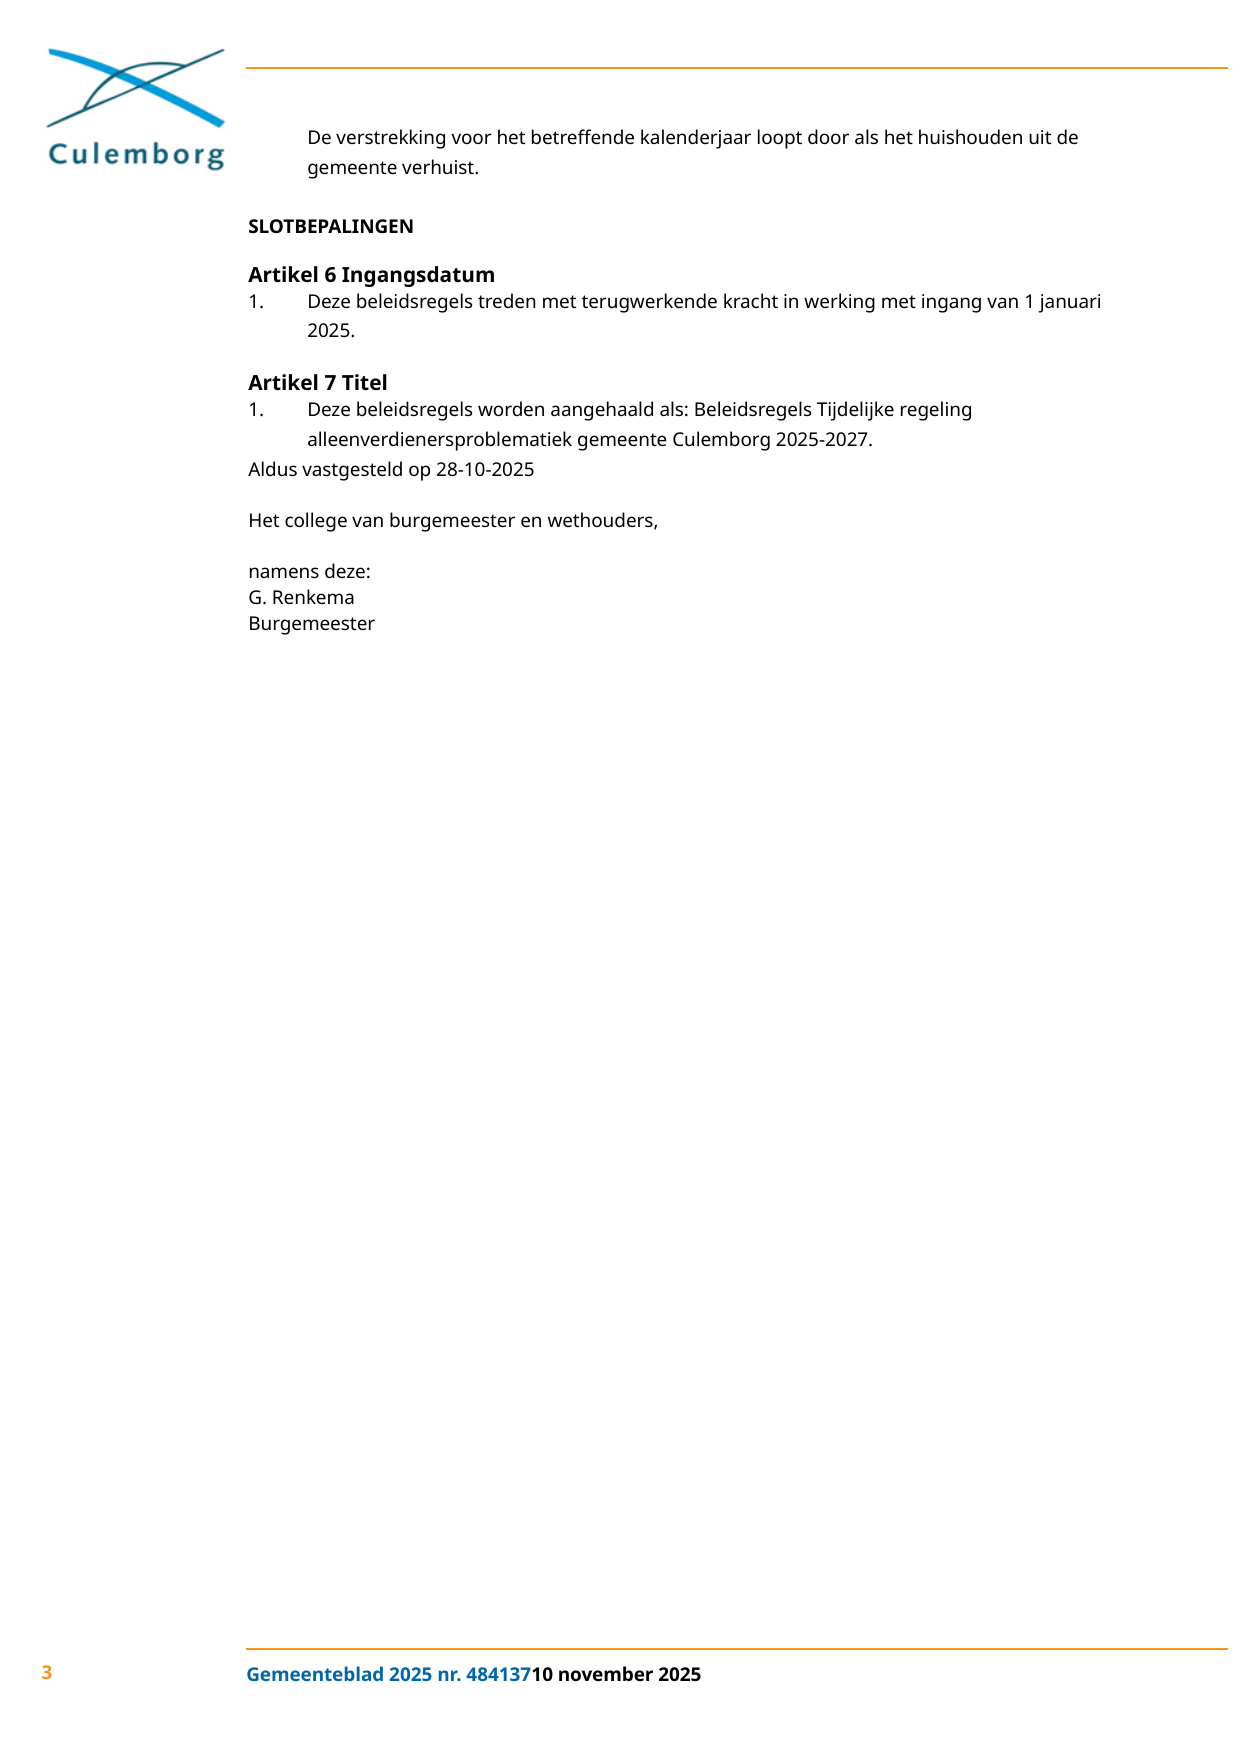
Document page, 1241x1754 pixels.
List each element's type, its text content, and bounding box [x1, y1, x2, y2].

text namens deze: [248, 559, 1152, 584]
picture [41, 47, 231, 172]
text Burgemeester [248, 610, 1152, 636]
text Artikel 7 Titel [248, 368, 1152, 397]
list Deze beleidsregels worden aangehaald als: Beleidsregels Tijdelijke regeling alleenverdienersproblematiek gemeente Culemborg 2025-2027. [248, 397, 1152, 452]
list Deze beleidsregels treden met terugwerkende kracht in werking met ingang van 1 januari 2025. [248, 288, 1152, 343]
text SLOTBEPALINGEN [248, 213, 1152, 239]
text G. Renkema [248, 584, 1152, 610]
text Aldus vastgesteld op 28-10-2025 [248, 456, 1152, 481]
list De verstrekking voor het betreffende kalenderjaar loopt door als het huishouden uit de gemeente verhuist. [248, 124, 1152, 180]
text Het college van burgemeester en wethouders, [248, 507, 1152, 533]
text Artikel 6 Ingangsdatum [248, 260, 1152, 288]
